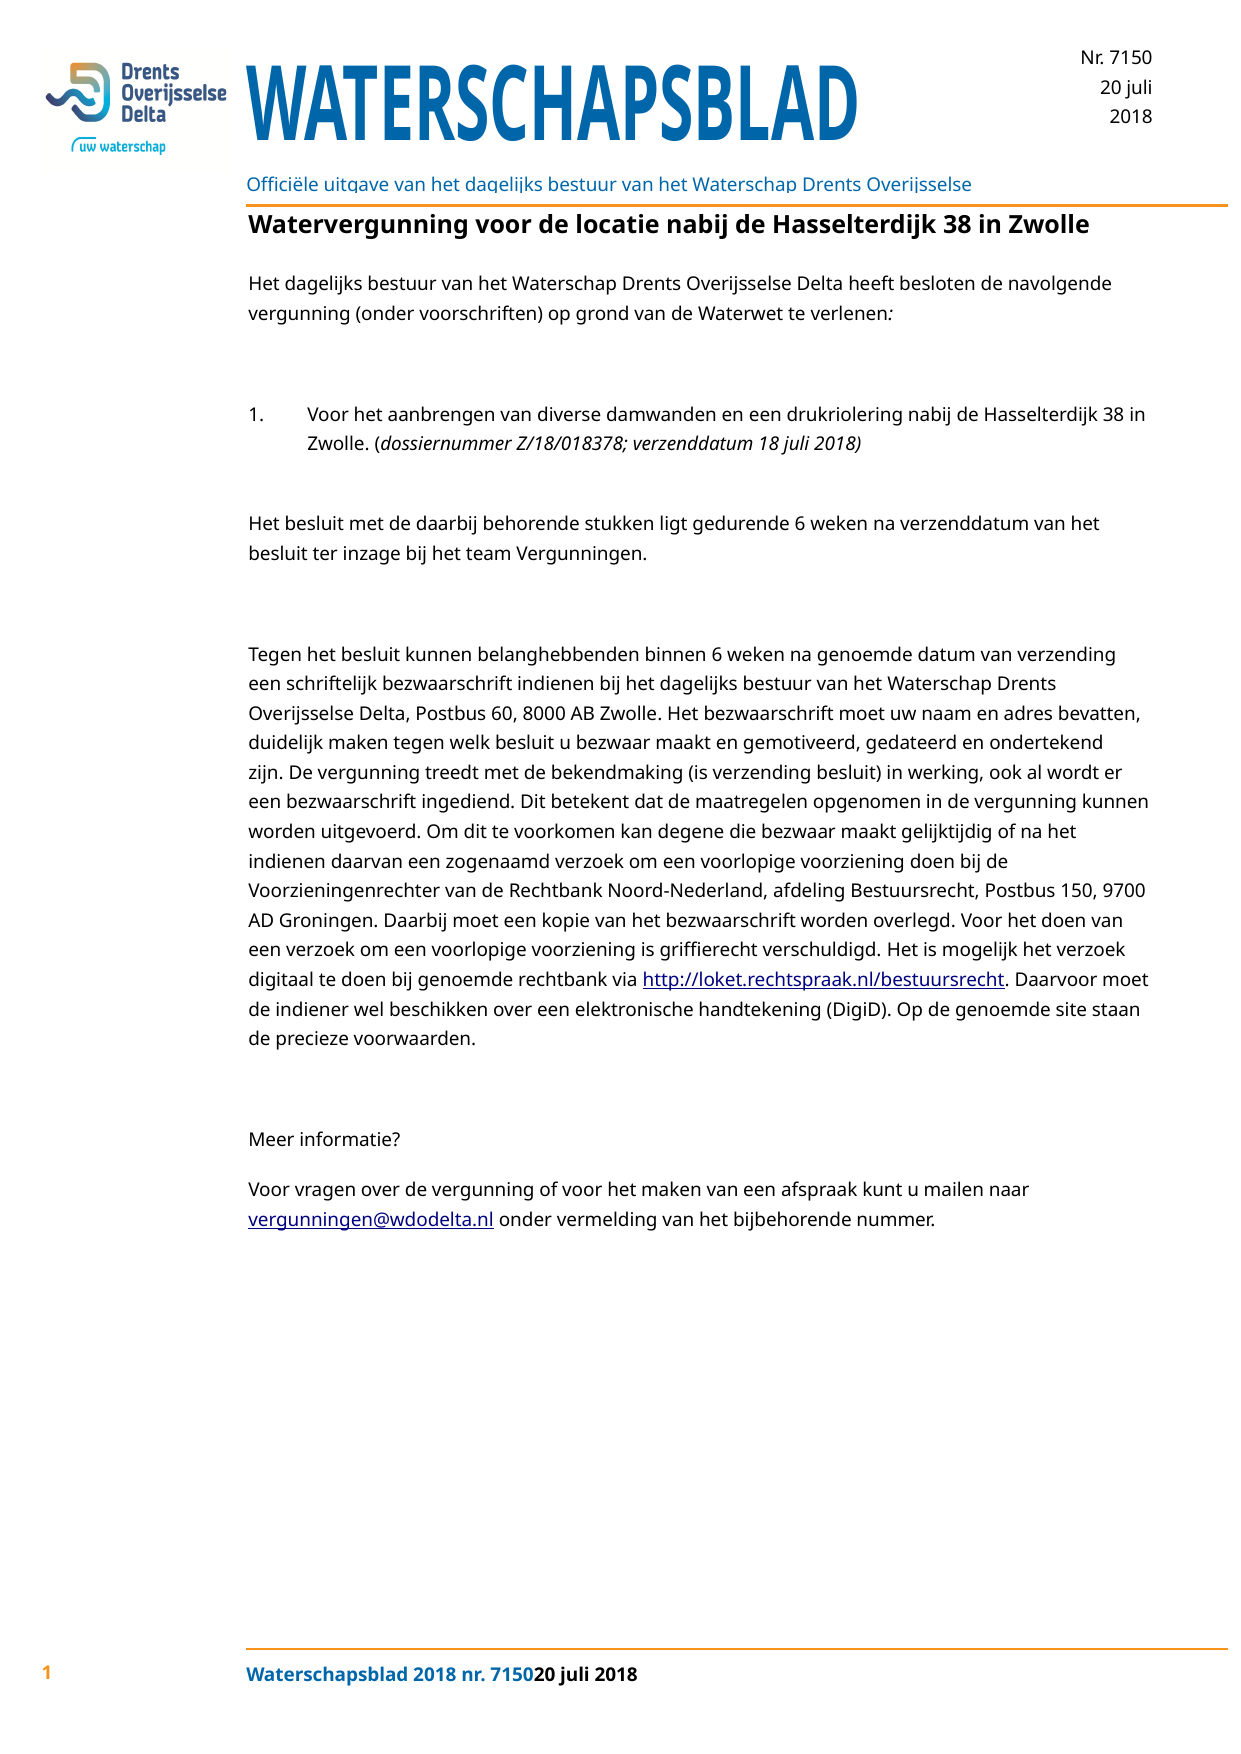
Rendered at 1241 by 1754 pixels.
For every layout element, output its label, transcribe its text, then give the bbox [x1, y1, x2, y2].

text Tegen het besluit kunnen belanghebbenden binnen 6 weken na genoemde datum van verzending een schriftelijk bezwaarschrift indienen bij het dagelijks bestuur van het Waterschap Drents Overijsselse Delta, Postbus 60, 8000 AB Zwolle. Het bezwaarschrift moet uw naam en adres bevatten, duidelijk maken tegen welk besluit u bezwaar maakt en gemotiveerd, gedateerd en ondertekend zijn. De vergunning treedt met de bekendmaking (is verzending besluit) in werking, ook al wordt er een bezwaarschrift ingediend. Dit betekent dat de maatregelen opgenomen in de vergunning kunnen worden uitgevoerd. Om dit te voorkomen kan degene die bezwaar maakt gelijktijdig of na het indienen daarvan een zogenaamd verzoek om een voorlopige voorziening doen bij de Voorzieningenrechter van de Rechtbank Noord-Nederland, afdeling Bestuursrecht, Postbus 150, 9700 AD Groningen. Daarbij moet een kopie van het bezwaarschrift worden overlegd. Voor het doen van een verzoek om een voorlopige voorziening is griffierecht verschuldigd. Het is mogelijk het verzoek digitaal te doen bij genoemde rechtbank via http://loket.rechtspraak.nl/bestuursrecht. Daarvoor moet de indiener wel beschikken over een elektronische handtekening (DigiD). Op de genoemde site staan de precieze voorwaarden. [248, 641, 1152, 1051]
text Het dagelijks bestuur van het Waterschap Drents Overijsselse Delta heeft besloten de navolgende vergunning (onder voorschriften) op grond van de Waterwet te verlenen: [248, 270, 1152, 326]
list Voor het aanbrengen van diverse damwanden en een drukriolering nabij de Hasselterdijk 38 in Zwolle. (dossiernummer Z/18/018378; verzenddatum 18 juli 2018) [248, 401, 1152, 456]
text Watervergunning voor de locatie nabij de Hasselterdijk 38 in Zwolle [248, 207, 1152, 241]
text Het besluit met de daarbij behorende stukken ligt gedurende 6 weken na verzenddatum van het besluit ter inzage bij het team Vergunningen. [248, 510, 1152, 566]
text Meer informatie? [248, 1126, 1152, 1152]
text Voor vragen over de vergunning of voor het maken van een afspraak kunt u mailen naar vergunningen@wdodelta.nl onder vermelding van het bijbehorende nummer. [248, 1177, 1152, 1232]
picture [41, 47, 231, 172]
